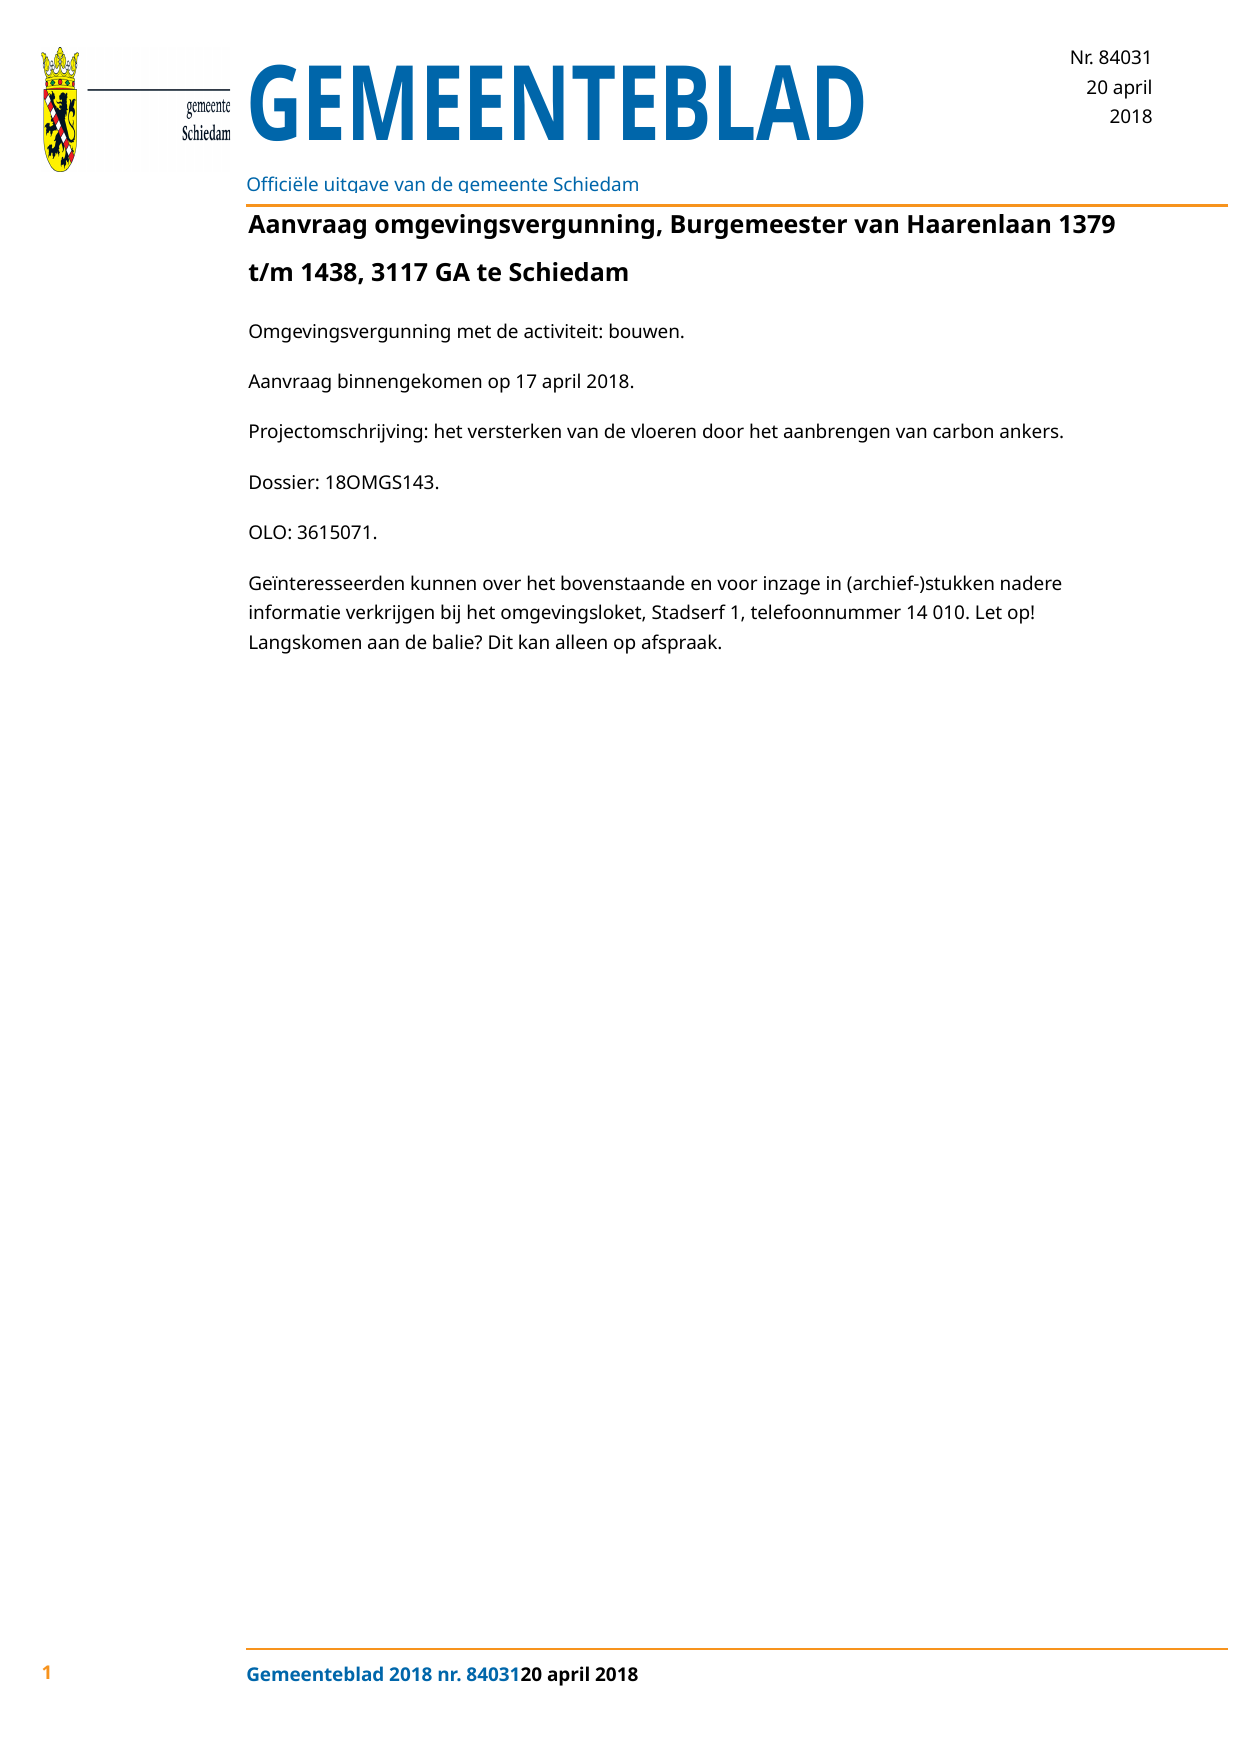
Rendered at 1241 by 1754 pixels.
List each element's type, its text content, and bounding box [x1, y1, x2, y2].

text Aanvraag omgevingsvergunning, Burgemeester van Haarenlaan 1379 t/m 1438, 3117 GA te Schiedam [248, 207, 1152, 288]
text Geïnteresseerden kunnen over het bovenstaande en voor inzage in (archief-)stukken nadere informatie verkrijgen bij het omgevingsloket, Stadserf 1, telefoonnummer 14 010. Let op! Langskomen aan de balie? Dit kan alleen op afspraak. [248, 570, 1152, 655]
text Omgevingsvergunning met de activiteit: bouwen. [248, 318, 1152, 344]
text Aanvraag binnengekomen op 17 april 2018. [248, 368, 1152, 394]
picture [41, 47, 231, 172]
text OLO: 3615071. [248, 519, 1152, 545]
text Dossier: 18OMGS143. [248, 469, 1152, 495]
text Projectomschrijving: het versterken van de vloeren door het aanbrengen van carbon ankers. [248, 419, 1152, 444]
